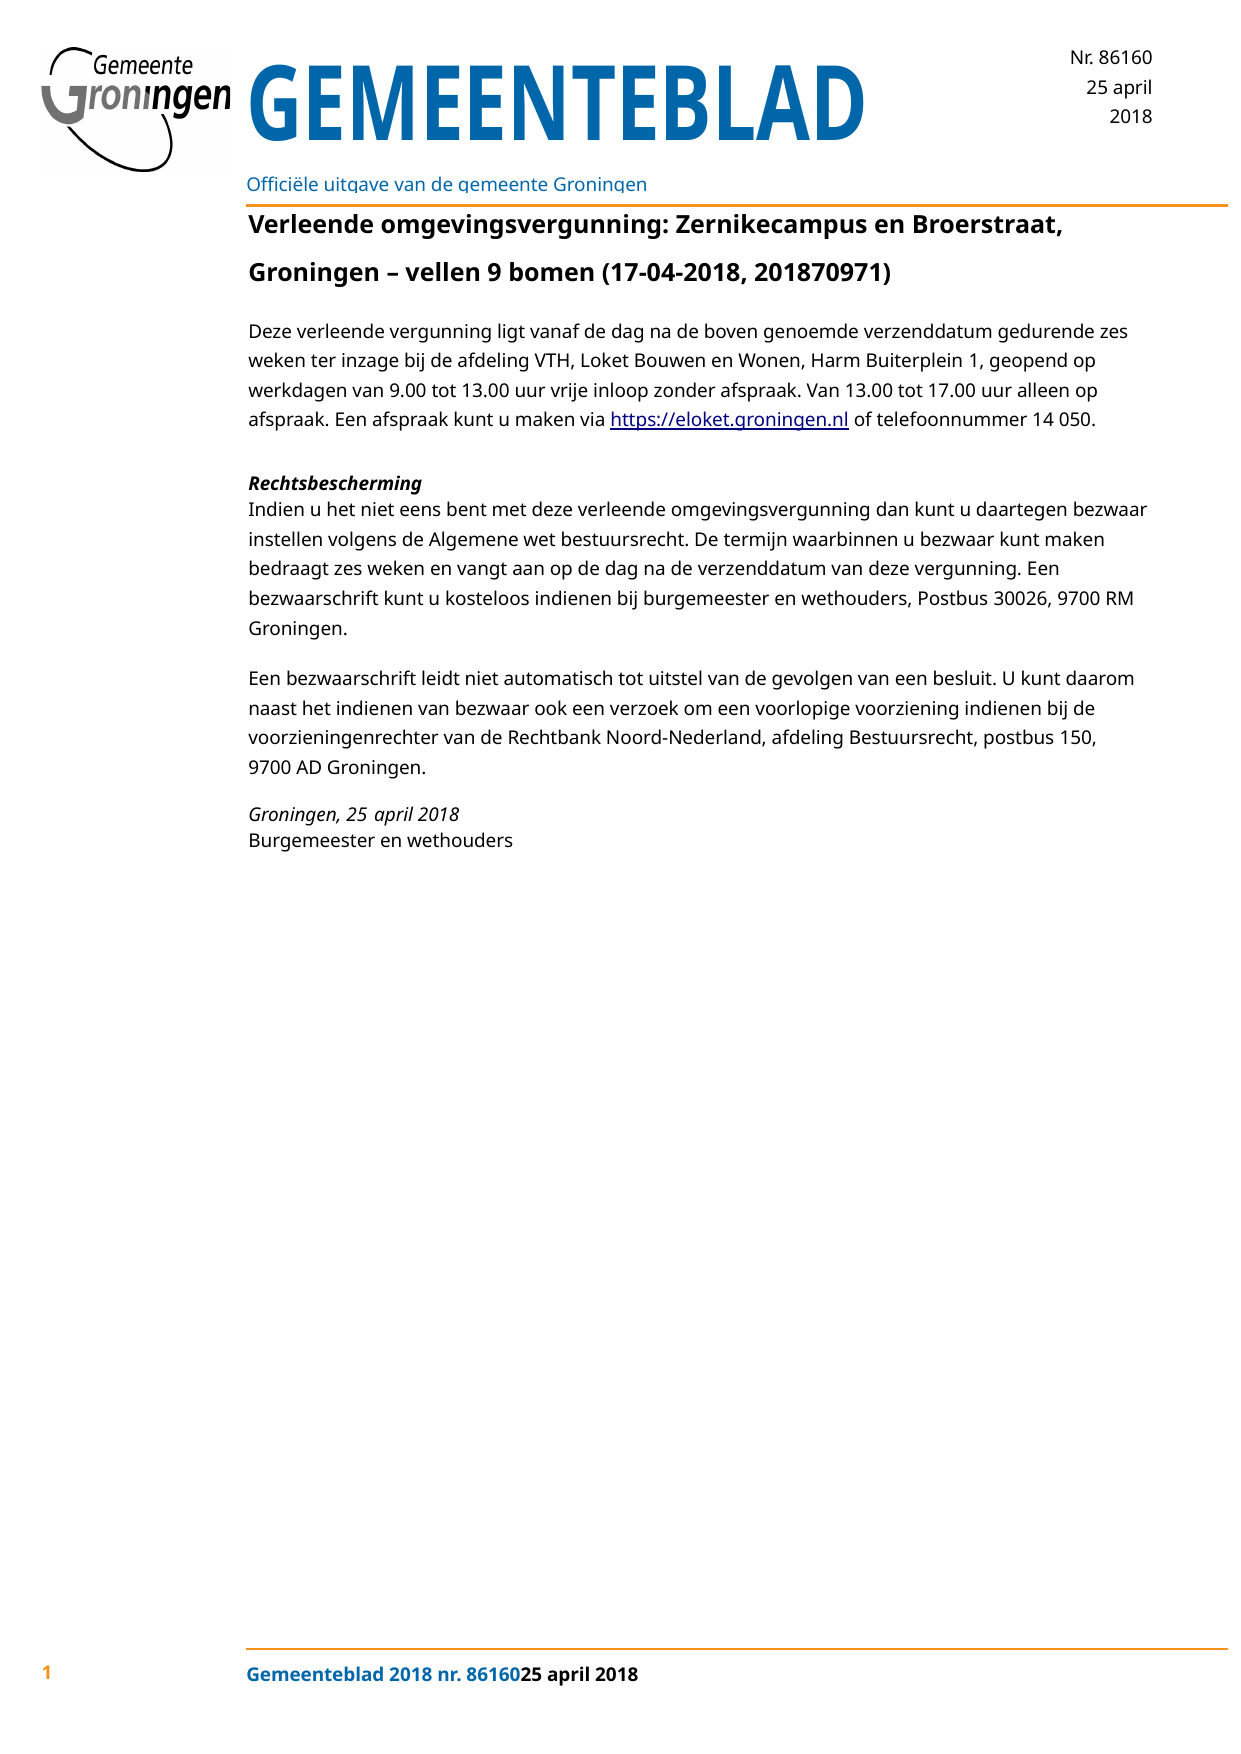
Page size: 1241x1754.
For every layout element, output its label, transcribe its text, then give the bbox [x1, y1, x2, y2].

text Verleende omgevingsvergunning: Zernikecampus en Broerstraat, Groningen – vellen 9 bomen (17-04-2018, 201870971) [248, 207, 1152, 288]
text Een bezwaarschrift leidt niet automatisch tot uitstel van de gevolgen van een besluit. U kunt daarom naast het indienen van bezwaar ook een verzoek om een voorlopige voorziening indienen bij de voorzieningenrechter van de Rechtbank Noord-Nederland, afdeling Bestuursrecht, postbus 150, 9700 AD Groningen. [248, 665, 1152, 779]
text Indien u het niet eens bent met deze verleende omgevingsvergunning dan kunt u daartegen bezwaar instellen volgens de Algemene wet bestuursrecht. De termijn waarbinnen u bezwaar kunt maken bedraagt zes weken en vangt aan op de dag na de verzenddatum van deze vergunning. Een bezwaarschrift kunt u kosteloos indienen bij burgemeester en wethouders, Postbus 30026, 9700 RM Groningen. [248, 496, 1152, 640]
text Burgemeester en wethouders [248, 827, 1152, 853]
text Deze verleende vergunning ligt vanaf de dag na de boven genoemde verzenddatum gedurende zes weken ter inzage bij de afdeling VTH, Loket Bouwen en Wonen, Harm Buiterplein 1, geopend op werkdagen van 9.00 tot 13.00 uur vrije inloop zonder afspraak. Van 13.00 tot 17.00 uur alleen op afspraak. Een afspraak kunt u maken via https://eloket.groningen.nl of telefoonnummer 14 050. [248, 318, 1152, 432]
text Rechtsbescherming [248, 471, 1152, 496]
text Groningen, 25 april 2018 [248, 802, 1152, 827]
picture [41, 47, 231, 172]
